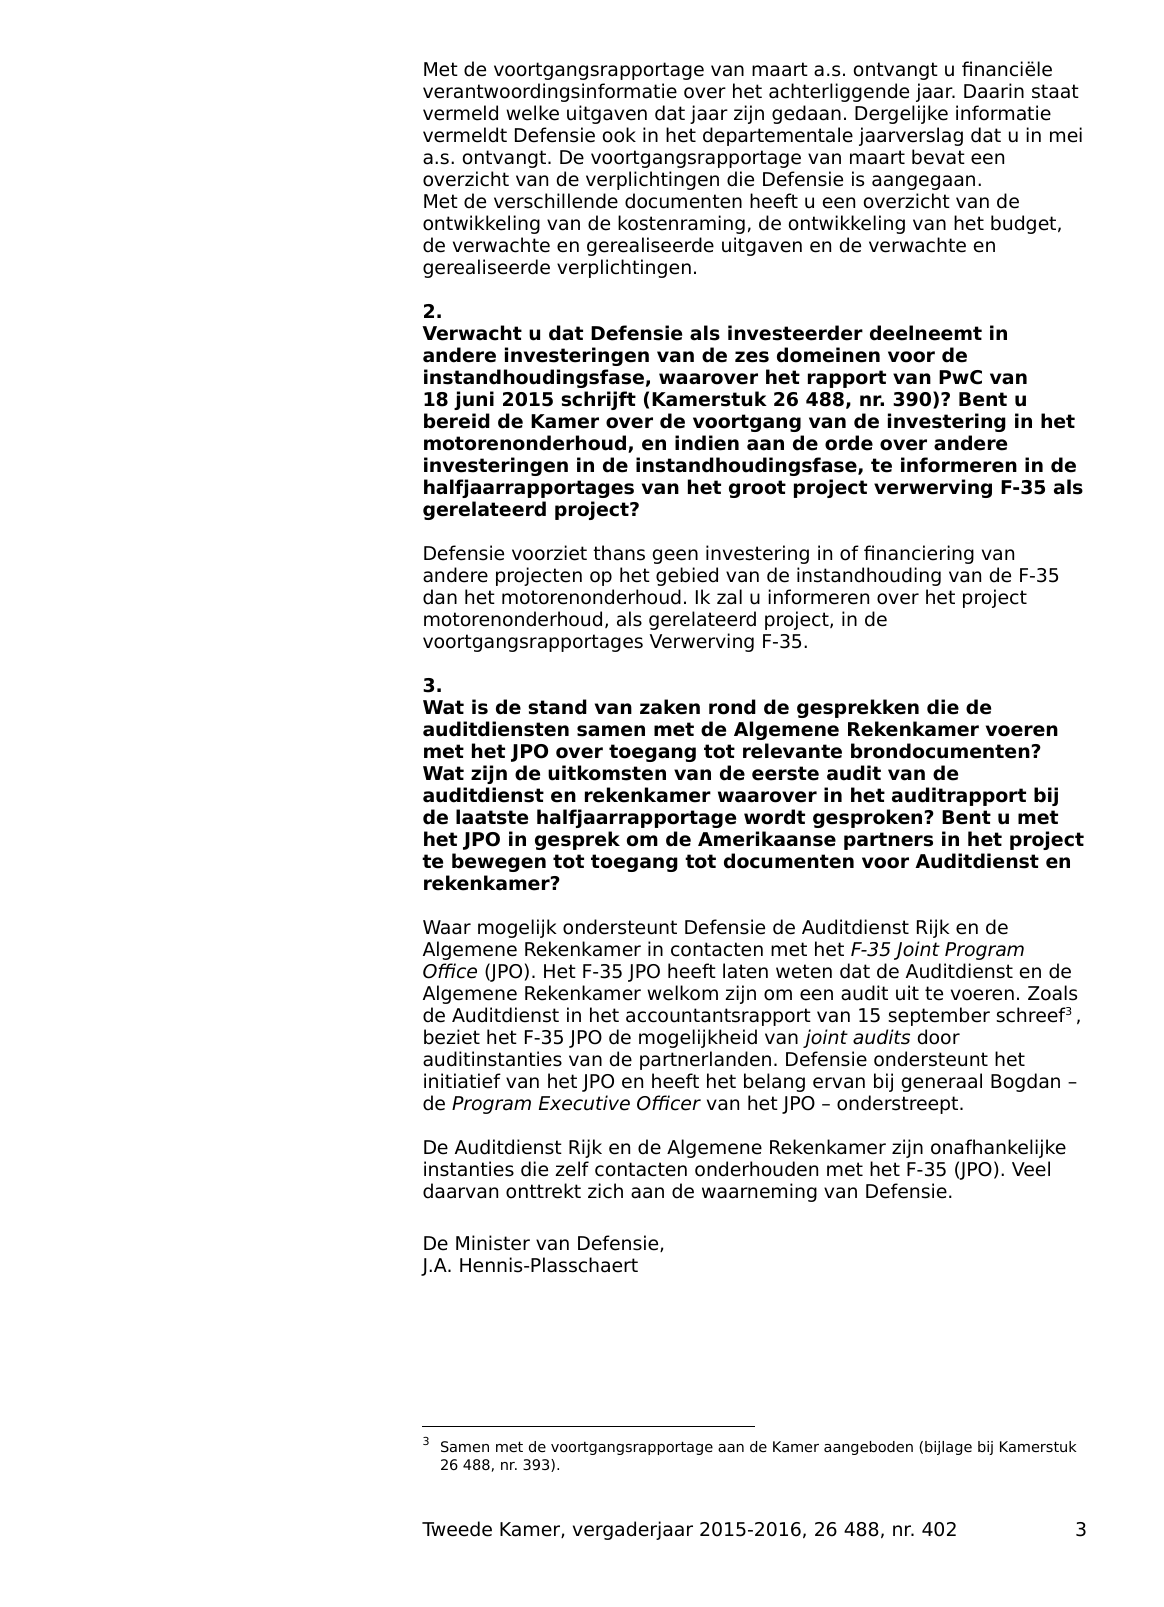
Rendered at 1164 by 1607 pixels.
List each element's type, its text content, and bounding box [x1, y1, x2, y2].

text De Auditdienst Rijk en de Algemene Rekenkamer zijn onafhankelijke instanties die zelf contacten onderhouden met het F-35 (JPO). Veel daarvan onttrekt zich aan de waarneming van Defensie. [422, 1137, 1087, 1203]
text 2. [422, 301, 1087, 323]
text Met de verschillende documenten heeft u een overzicht van de ontwikkeling van de kostenraming, de ontwikkeling van het budget, de verwachte en gerealiseerde uitgaven en de verwachte en gerealiseerde verplichtingen. [422, 191, 1087, 279]
text De Minister van Defensie, J.A. Hennis-Plasschaert [422, 1233, 1087, 1277]
text Defensie voorziet thans geen investering in of financiering van andere projecten op het gebied van de instandhouding van de F-35 dan het motorenonderhoud. Ik zal u informeren over het project motorenonderhoud, als gerelateerd project, in de voortgangsrapportages Verwerving F-35. [422, 543, 1087, 653]
text Verwacht u dat Defensie als investeerder deelneemt in andere investeringen van de zes domeinen voor de instandhoudingsfase, waarover het rapport van PwC van 18 juni 2015 schrijft (Kamerstuk 26 488, nr. 390)? Bent u bereid de Kamer over de voortgang van de investering in het motorenonderhoud, en indien aan de orde over andere investeringen in de instandhoudingsfase, te informeren in de halfjaarrapportages van het groot project verwerving F-35 als gerelateerd project? [422, 323, 1087, 521]
text Samen met de voortgangsrapportage aan de Kamer aangeboden (bijlage bij Kamerstuk 26 488, nr. 393). [422, 1435, 1087, 1474]
text Wat is de stand van zaken rond de gesprekken die de auditdiensten samen met de Algemene Rekenkamer voeren met het JPO over toegang tot relevante brondocumenten? Wat zijn de uitkomsten van de eerste audit van de auditdienst en rekenkamer waarover in het auditrapport bij de laatste halfjaarrapportage wordt gesproken? Bent u met het JPO in gesprek om de Amerikaanse partners in het project te bewegen tot toegang tot documenten voor Auditdienst en rekenkamer? [422, 697, 1087, 895]
text Waar mogelijk ondersteunt Defensie de Auditdienst Rijk en de Algemene Rekenkamer in contacten met het F-35 Joint Program Office (JPO). Het F-35 JPO heeft laten weten dat de Auditdienst en de Algemene Rekenkamer welkom zijn om een audit uit te voeren. Zoals de Auditdienst in het accountantsrapport van 15 september schreef, beziet het F-35 JPO de mogelijkheid van joint audits door auditinstanties van de partnerlanden. Defensie ondersteunt het initiatief van het JPO en heeft het belang ervan bij generaal Bogdan – de Program Executive Officer van het JPO – onderstreept. [422, 917, 1087, 1115]
text Met de voortgangsrapportage van maart a.s. ontvangt u financiële verantwoordingsinformatie over het achterliggende jaar. Daarin staat vermeld welke uitgaven dat jaar zijn gedaan. Dergelijke informatie vermeldt Defensie ook in het departementale jaarverslag dat u in mei a.s. ontvangt. De voortgangsrapportage van maart bevat een overzicht van de verplichtingen die Defensie is aangegaan. [422, 59, 1087, 191]
text 3. [422, 675, 1087, 697]
